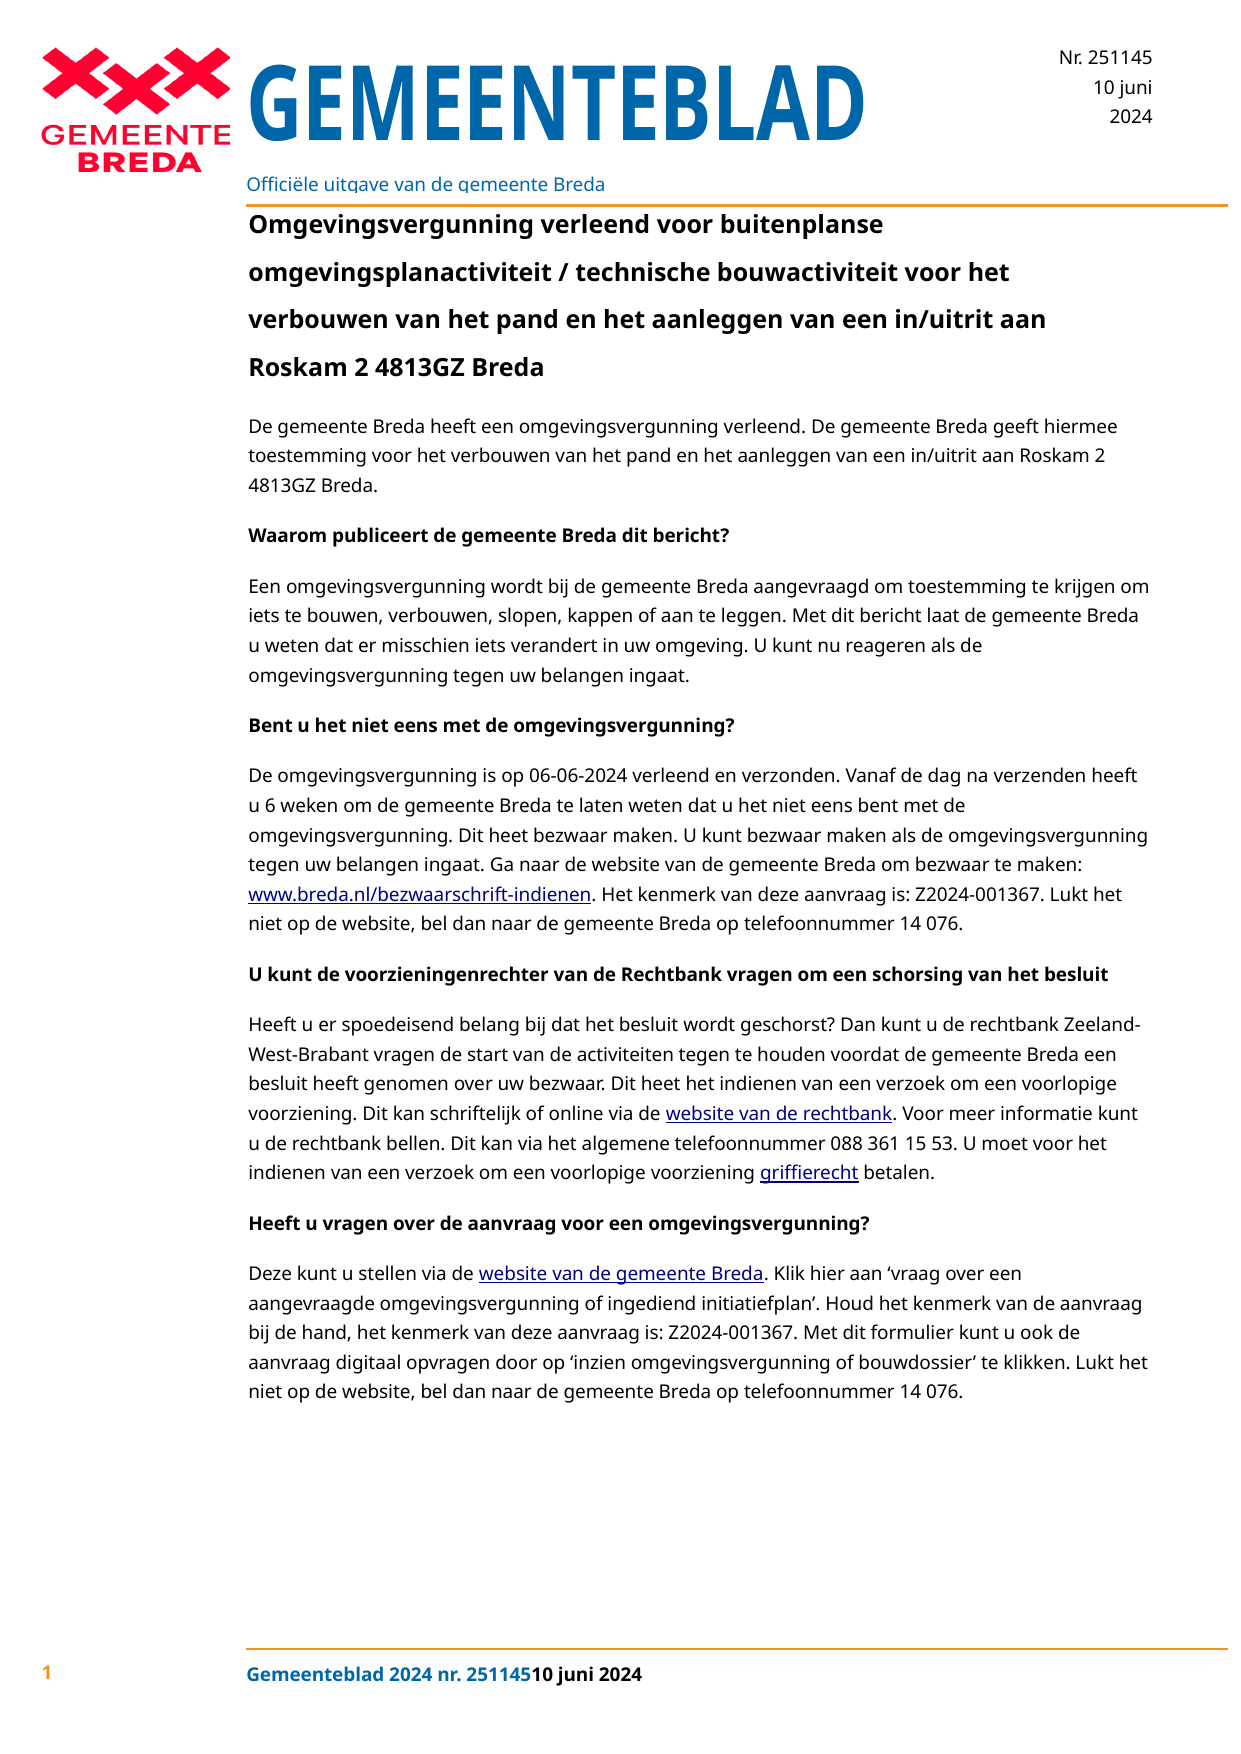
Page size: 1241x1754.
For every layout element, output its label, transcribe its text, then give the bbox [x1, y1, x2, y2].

text Omgevingsvergunning verleend voor buitenplanse omgevingsplanactiviteit / technische bouwactiviteit voor het verbouwen van het pand en het aanleggen van een in/uitrit aan Roskam 2 4813GZ Breda [248, 207, 1152, 384]
text Waarom publiceert de gemeente Breda dit bericht? [248, 523, 1152, 548]
text U kunt de voorzieningenrechter van de Rechtbank vragen om een schorsing van het besluit [248, 961, 1152, 987]
text Heeft u vragen over de aanvraag voor een omgevingsvergunning? [248, 1210, 1152, 1236]
text Deze kunt u stellen via de website van de gemeente Breda. Klik hier aan ‘vraag over een aangevraagde omgevingsvergunning of ingediend initiatiefplan’. Houd het kenmerk van de aanvraag bij de hand, het kenmerk van deze aanvraag is: Z2024-001367. Met dit formulier kunt u ook de aanvraag digitaal opvragen door op ‘inzien omgevingsvergunning of bouwdossier’ te klikken. Lukt het niet op de website, bel dan naar de gemeente Breda op telefoonnummer 14 076. [248, 1260, 1152, 1404]
text Een omgevingsvergunning wordt bij de gemeente Breda aangevraagd om toestemming te krijgen om iets te bouwen, verbouwen, slopen, kappen of aan te leggen. Met dit bericht laat de gemeente Breda u weten dat er misschien iets verandert in uw omgeving. U kunt nu reageren als de omgevingsvergunning tegen uw belangen ingaat. [248, 573, 1152, 688]
text Bent u het niet eens met de omgevingsvergunning? [248, 712, 1152, 738]
text Heeft u er spoedeisend belang bij dat het besluit wordt geschorst? Dan kunt u de rechtbank Zeeland-West-Brabant vragen de start van de activiteiten tegen te houden voordat de gemeente Breda een besluit heeft genomen over uw bezwaar. Dit heet het indienen van een verzoek om een voorlopige voorziening. Dit kan schriftelijk of online via de website van de rechtbank. Voor meer informatie kunt u de rechtbank bellen. Dit kan via het algemene telefoonnummer 088 361 15 53. U moet voor het indienen van een verzoek om een voorlopige voorziening griffierecht betalen. [248, 1011, 1152, 1185]
text De gemeente Breda heeft een omgevingsvergunning verleend. De gemeente Breda geeft hiermee toestemming voor het verbouwen van het pand en het aanleggen van een in/uitrit aan Roskam 2 4813GZ Breda. [248, 413, 1152, 498]
text De omgevingsvergunning is op 06-06-2024 verleend en verzonden. Vanaf de dag na verzenden heeft u 6 weken om de gemeente Breda te laten weten dat u het niet eens bent met de omgevingsvergunning. Dit heet bezwaar maken. U kunt bezwaar maken als de omgevingsvergunning tegen uw belangen ingaat. Ga naar de website van de gemeente Breda om bezwaar te maken: www.breda.nl/bezwaarschrift-indienen. Het kenmerk van deze aanvraag is: Z2024-001367. Lukt het niet op de website, bel dan naar de gemeente Breda op telefoonnummer 14 076. [248, 763, 1152, 936]
picture [41, 47, 231, 172]
